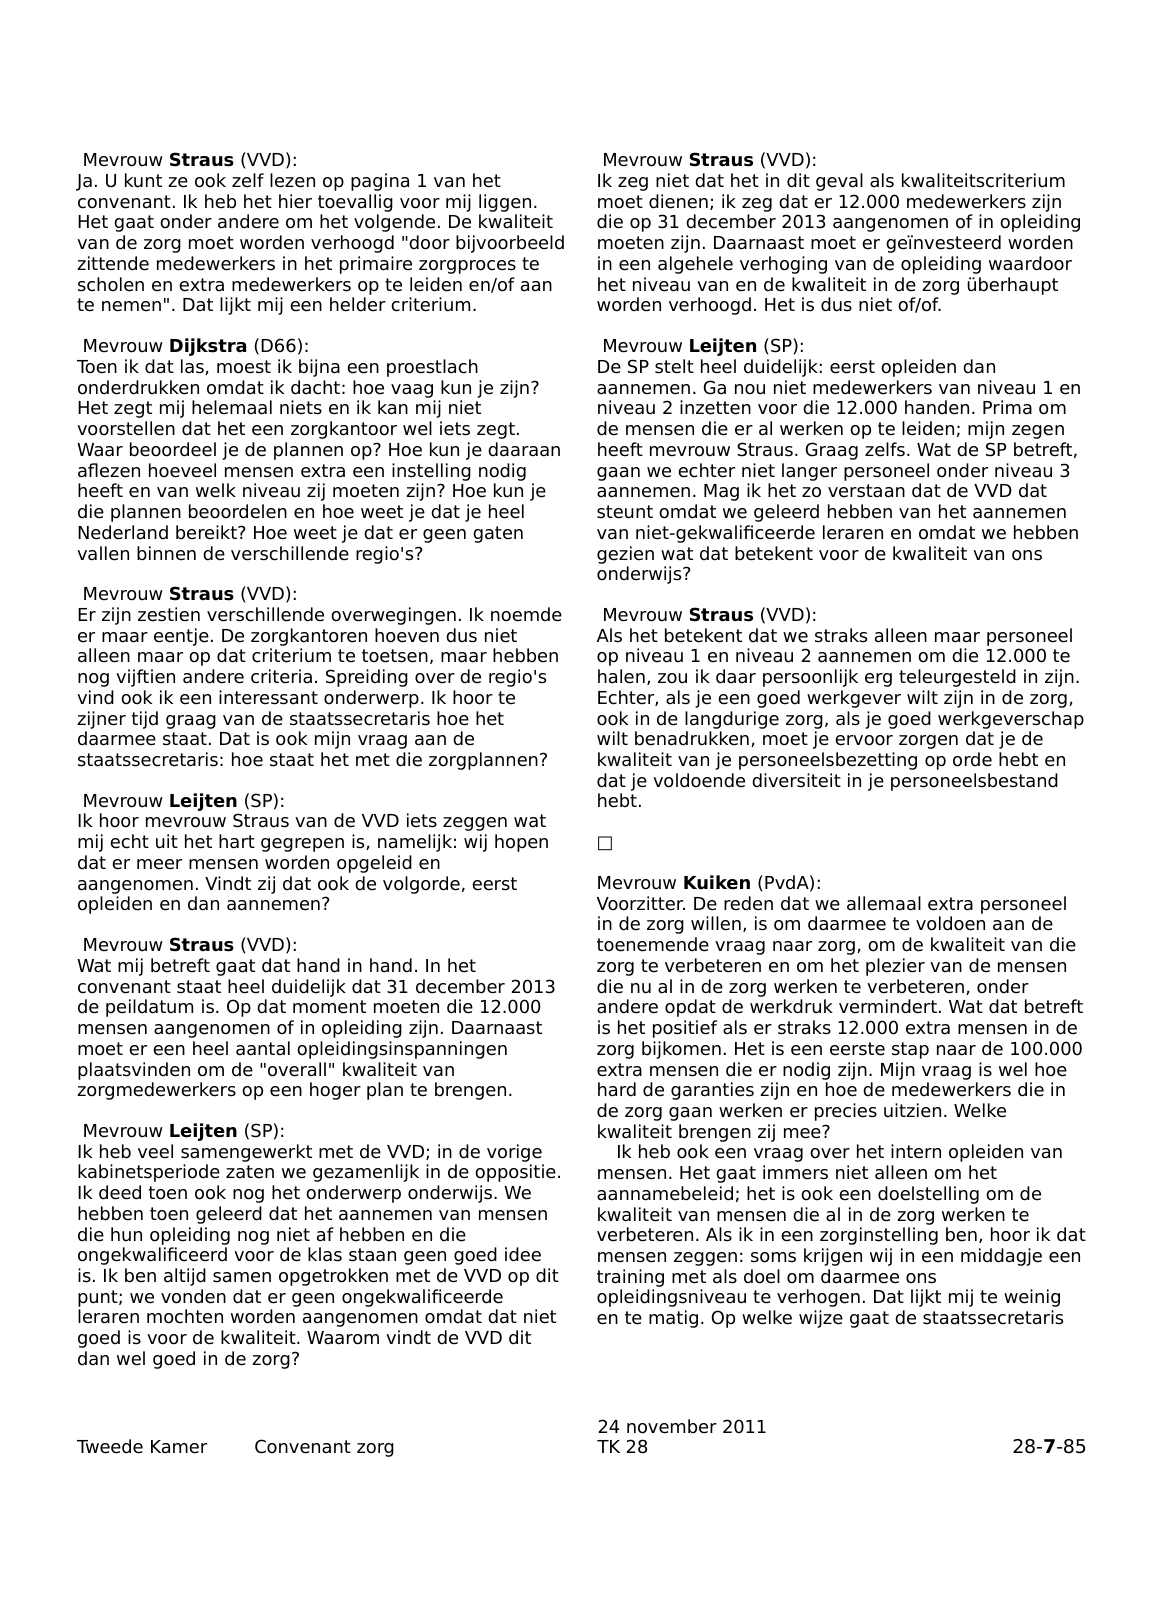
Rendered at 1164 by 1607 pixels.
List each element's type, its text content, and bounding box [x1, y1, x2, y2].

text Mevrouw Leijten (SP): [77, 791, 567, 811]
text Ik hoor mevrouw Straus van de VVD iets zeggen wat mij echt uit het hart gegrepen is, namelijk: wij hopen dat er meer mensen worden opgeleid en aangenomen. Vindt zij dat ook de volgorde, eerst opleiden en dan aannemen? [77, 811, 567, 915]
text Ik heb ook een vraag over het intern opleiden van mensen. Het gaat immers niet alleen om het aannamebeleid; het is ook een doelstelling om de kwaliteit van mensen die al in de zorg werken te verbeteren. Als ik in een zorginstelling ben, hoor ik dat mensen zeggen: soms krijgen wij in een middagje een training met als doel om daarmee ons opleidingsniveau te verhogen. Dat lijkt mij te weinig en te matig. Op welke wijze gaat de staatssecretaris [596, 1142, 1087, 1329]
text Mevrouw Kuiken (PvdA): [596, 873, 1087, 893]
text Mevrouw Straus (VVD): [596, 605, 1087, 626]
text Als het betekent dat we straks alleen maar personeel op niveau 1 en niveau 2 aannemen om die 12.000 te halen, zou ik daar persoonlijk erg teleurgesteld in zijn. Echter, als je een goed werkgever wilt zijn in de zorg, ook in de langdurige zorg, als je goed werkgeverschap wilt benadrukken, moet je ervoor zorgen dat je de kwaliteit van je personeelsbezetting op orde hebt en dat je voldoende diversiteit in je personeelsbestand hebt. [596, 626, 1087, 812]
text Mevrouw Straus (VVD): [77, 150, 567, 171]
text Mevrouw Straus (VVD): [77, 935, 567, 956]
text Ik zeg niet dat het in dit geval als kwaliteitscriterium moet dienen; ik zeg dat er 12.000 medewerkers zijn die op 31 december 2013 aangenomen of in opleiding moeten zijn. Daarnaast moet er geïnvesteerd worden in een algehele verhoging van de opleiding waardoor het niveau van en de kwaliteit in de zorg überhaupt worden verhoogd. Het is dus niet of/of. [596, 171, 1087, 316]
text Mevrouw Dijkstra (D66): [77, 336, 567, 357]
text Mevrouw Leijten (SP): [596, 336, 1087, 357]
text Mevrouw Straus (VVD): [77, 584, 567, 605]
text Mevrouw Straus (VVD): [596, 150, 1087, 171]
text Ik heb veel samengewerkt met de VVD; in de vorige kabinetsperiode zaten we gezamenlijk in de oppositie. Ik deed toen ook nog het onderwerp onderwijs. We hebben toen geleerd dat het aannemen van mensen die hun opleiding nog niet af hebben en die ongekwalificeerd voor de klas staan geen goed idee is. Ik ben altijd samen opgetrokken met de VVD op dit punt; we vonden dat er geen ongekwalificeerde leraren mochten worden aangenomen omdat dat niet goed is voor de kwaliteit. Waarom vindt de VVD dit dan wel goed in de zorg? [77, 1142, 567, 1369]
text □ [596, 832, 1087, 853]
text De SP stelt heel duidelijk: eerst opleiden dan aannemen. Ga nou niet medewerkers van niveau 1 en niveau 2 inzetten voor die 12.000 handen. Prima om de mensen die er al werken op te leiden; mijn zegen heeft mevrouw Straus. Graag zelfs. Wat de SP betreft, gaan we echter niet langer personeel onder niveau 3 aannemen. Mag ik het zo verstaan dat de VVD dat steunt omdat we geleerd hebben van het aannemen van niet-gekwalificeerde leraren en omdat we hebben gezien wat dat betekent voor de kwaliteit van ons onderwijs? [596, 357, 1087, 585]
text Ja. U kunt ze ook zelf lezen op pagina 1 van het convenant. Ik heb het hier toevallig voor mij liggen. Het gaat onder andere om het volgende. De kwaliteit van de zorg moet worden verhoogd "door bijvoorbeeld zittende medewerkers in het primaire zorgproces te scholen en extra medewerkers op te leiden en/of aan te nemen". Dat lijkt mij een helder criterium. [77, 171, 567, 316]
text Wat mij betreft gaat dat hand in hand. In het convenant staat heel duidelijk dat 31 december 2013 de peildatum is. Op dat moment moeten die 12.000 mensen aangenomen of in opleiding zijn. Daarnaast moet er een heel aantal opleidingsinspanningen plaatsvinden om de "overall" kwaliteit van zorgmedewerkers op een hoger plan te brengen. [77, 956, 567, 1101]
text Toen ik dat las, moest ik bijna een proestlach onderdrukken omdat ik dacht: hoe vaag kun je zijn? Het zegt mij helemaal niets en ik kan mij niet voorstellen dat het een zorgkantoor wel iets zegt. Waar beoordeel je de plannen op? Hoe kun je daaraan aflezen hoeveel mensen extra een instelling nodig heeft en van welk niveau zij moeten zijn? Hoe kun je die plannen beoordelen en hoe weet je dat je heel Nederland bereikt? Hoe weet je dat er geen gaten vallen binnen de verschillende regio's? [77, 357, 567, 564]
text Mevrouw Leijten (SP): [77, 1121, 567, 1142]
text Voorzitter. De reden dat we allemaal extra personeel in de zorg willen, is om daarmee te voldoen aan de toenemende vraag naar zorg, om de kwaliteit van die zorg te verbeteren en om het plezier van de mensen die nu al in de zorg werken te verbeteren, onder andere opdat de werkdruk vermindert. Wat dat betreft is het positief als er straks 12.000 extra mensen in de zorg bijkomen. Het is een eerste stap naar de 100.000 extra mensen die er nodig zijn. Mijn vraag is wel hoe hard de garanties zijn en hoe de medewerkers die in de zorg gaan werken er precies uitzien. Welke kwaliteit brengen zij mee? [596, 893, 1087, 1142]
text Er zijn zestien verschillende overwegingen. Ik noemde er maar eentje. De zorgkantoren hoeven dus niet alleen maar op dat criterium te toetsen, maar hebben nog vijftien andere criteria. Spreiding over de regio's vind ook ik een interessant onderwerp. Ik hoor te zijner tijd graag van de staatssecretaris hoe het daarmee staat. Dat is ook mijn vraag aan de staatssecretaris: hoe staat het met die zorgplannen? [77, 605, 567, 771]
